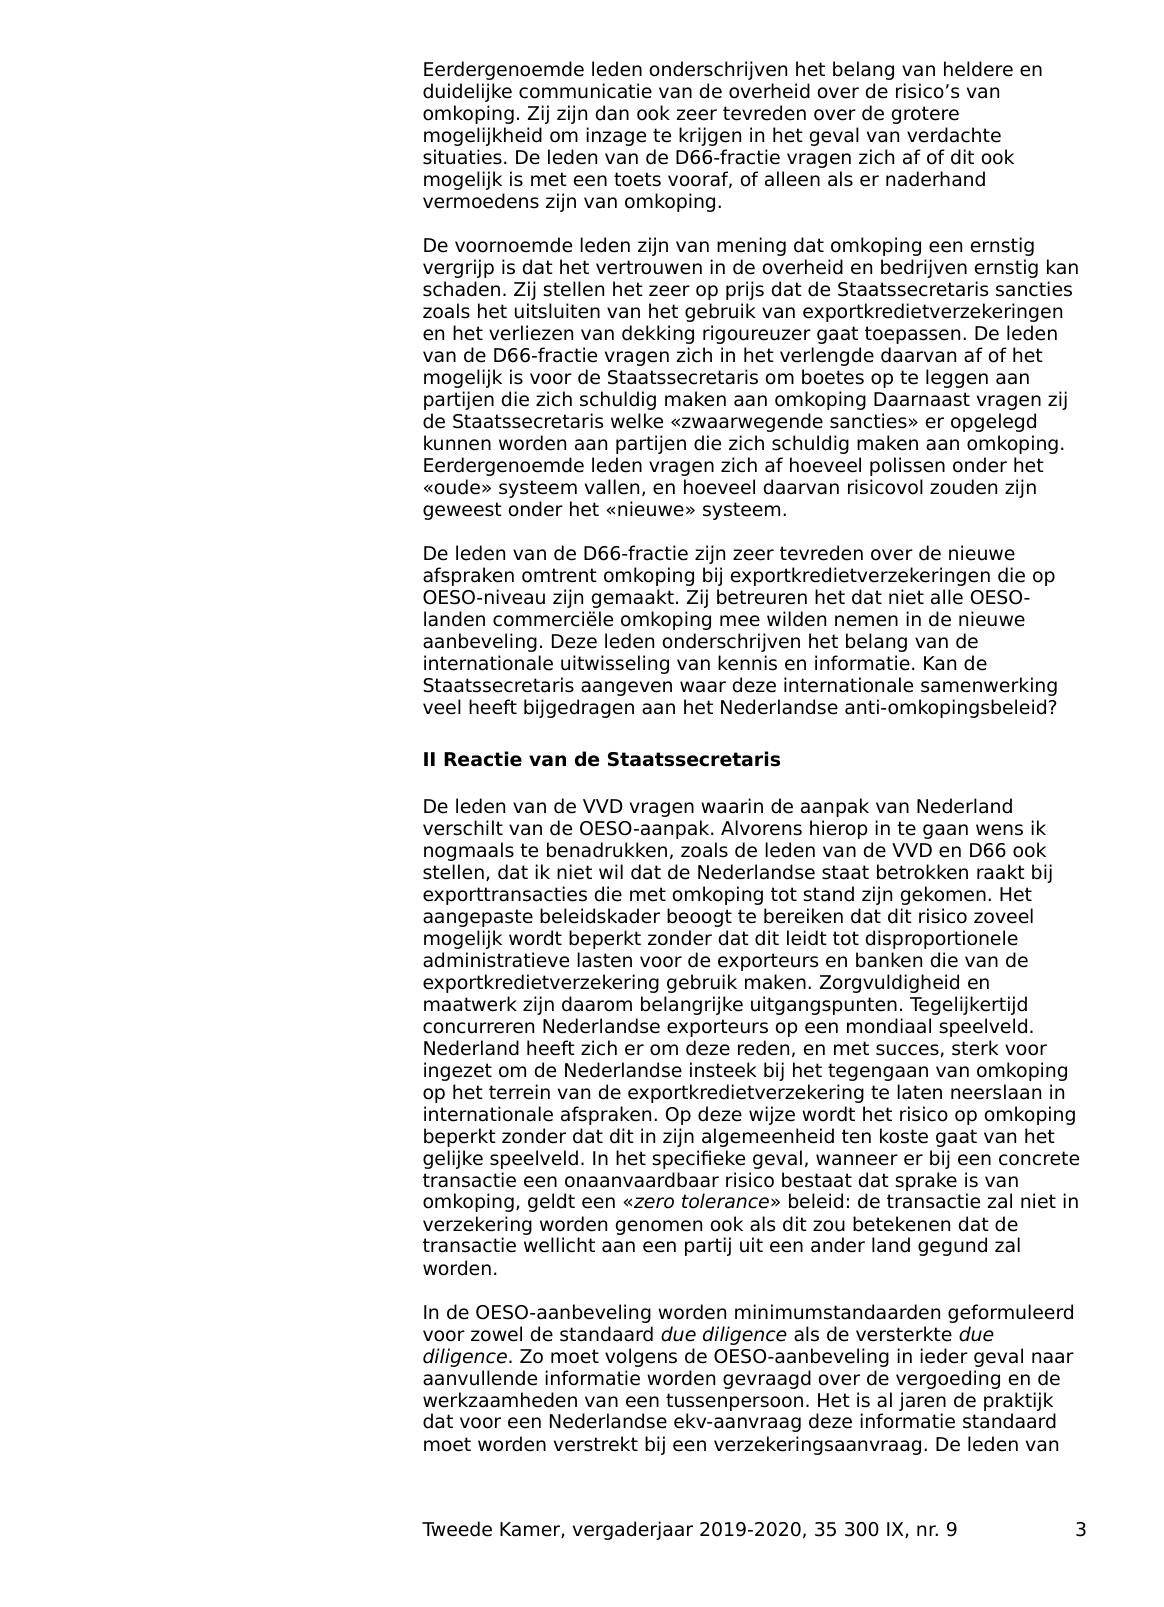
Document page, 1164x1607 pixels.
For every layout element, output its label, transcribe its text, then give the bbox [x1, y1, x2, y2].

text Eerdergenoemde leden onderschrijven het belang van heldere en duidelijke communicatie van de overheid over de risico’s van omkoping. Zij zijn dan ook zeer tevreden over de grotere mogelijkheid om inzage te krijgen in het geval van verdachte situaties. De leden van de D66-fractie vragen zich af of dit ook mogelijk is met een toets vooraf, of alleen als er naderhand vermoedens zijn van omkoping. [422, 59, 1087, 213]
subtitle II Reactie van de Staatssecretaris [422, 749, 1087, 771]
text In de OESO-aanbeveling worden minimumstandaarden geformuleerd voor zowel de standaard due diligence als de versterkte due diligence. Zo moet volgens de OESO-aanbeveling in ieder geval naar aanvullende informatie worden gevraagd over de vergoeding en de werkzaamheden van een tussenpersoon. Het is al jaren de praktijk dat voor een Nederlandse ekv-aanvraag deze informatie standaard moet worden verstrekt bij een verzekeringsaanvraag. De leden van [422, 1302, 1087, 1455]
text De leden van de VVD vragen waarin de aanpak van Nederland verschilt van de OESO-aanpak. Alvorens hierop in te gaan wens ik nogmaals te benadrukken, zoals de leden van de VVD en D66 ook stellen, dat ik niet wil dat de Nederlandse staat betrokken raakt bij exporttransacties die met omkoping tot stand zijn gekomen. Het aangepaste beleidskader beoogt te bereiken dat dit risico zoveel mogelijk wordt beperkt zonder dat dit leidt tot disproportionele administratieve lasten voor de exporteurs en banken die van de exportkredietverzekering gebruik maken. Zorgvuldigheid en maatwerk zijn daarom belangrijke uitgangspunten. Tegelijkertijd concurreren Nederlandse exporteurs op een mondiaal speelveld. Nederland heeft zich er om deze reden, en met succes, sterk voor ingezet om de Nederlandse insteek bij het tegengaan van omkoping op het terrein van de exportkredietverzekering te laten neerslaan in internationale afspraken. Op deze wijze wordt het risico op omkoping beperkt zonder dat dit in zijn algemeenheid ten koste gaat van het gelijke speelveld. In het specifieke geval, wanneer er bij een concrete transactie een onaanvaardbaar risico bestaat dat sprake is van omkoping, geldt een «zero tolerance» beleid: de transactie zal niet in verzekering worden genomen ook als dit zou betekenen dat de transactie wellicht aan een partij uit een ander land gegund zal worden. [422, 796, 1087, 1279]
text De voornoemde leden zijn van mening dat omkoping een ernstig vergrijp is dat het vertrouwen in de overheid en bedrijven ernstig kan schaden. Zij stellen het zeer op prijs dat de Staatssecretaris sancties zoals het uitsluiten van het gebruik van exportkredietverzekeringen en het verliezen van dekking rigoureuzer gaat toepassen. De leden van de D66-fractie vragen zich in het verlengde daarvan af of het mogelijk is voor de Staatssecretaris om boetes op te leggen aan partijen die zich schuldig maken aan omkoping Daarnaast vragen zij de Staatssecretaris welke «zwaarwegende sancties» er opgelegd kunnen worden aan partijen die zich schuldig maken aan omkoping. Eerdergenoemde leden vragen zich af hoeveel polissen onder het «oude» systeem vallen, en hoeveel daarvan risicovol zouden zijn geweest onder het «nieuwe» systeem. [422, 235, 1087, 521]
text De leden van de D66-fractie zijn zeer tevreden over de nieuwe afspraken omtrent omkoping bij exportkredietverzekeringen die op OESO-niveau zijn gemaakt. Zij betreuren het dat niet alle OESO-landen commerciële omkoping mee wilden nemen in de nieuwe aanbeveling. Deze leden onderschrijven het belang van de internationale uitwisseling van kennis en informatie. Kan de Staatssecretaris aangeven waar deze internationale samenwerking veel heeft bijgedragen aan het Nederlandse anti-omkopingsbeleid? [422, 543, 1087, 719]
